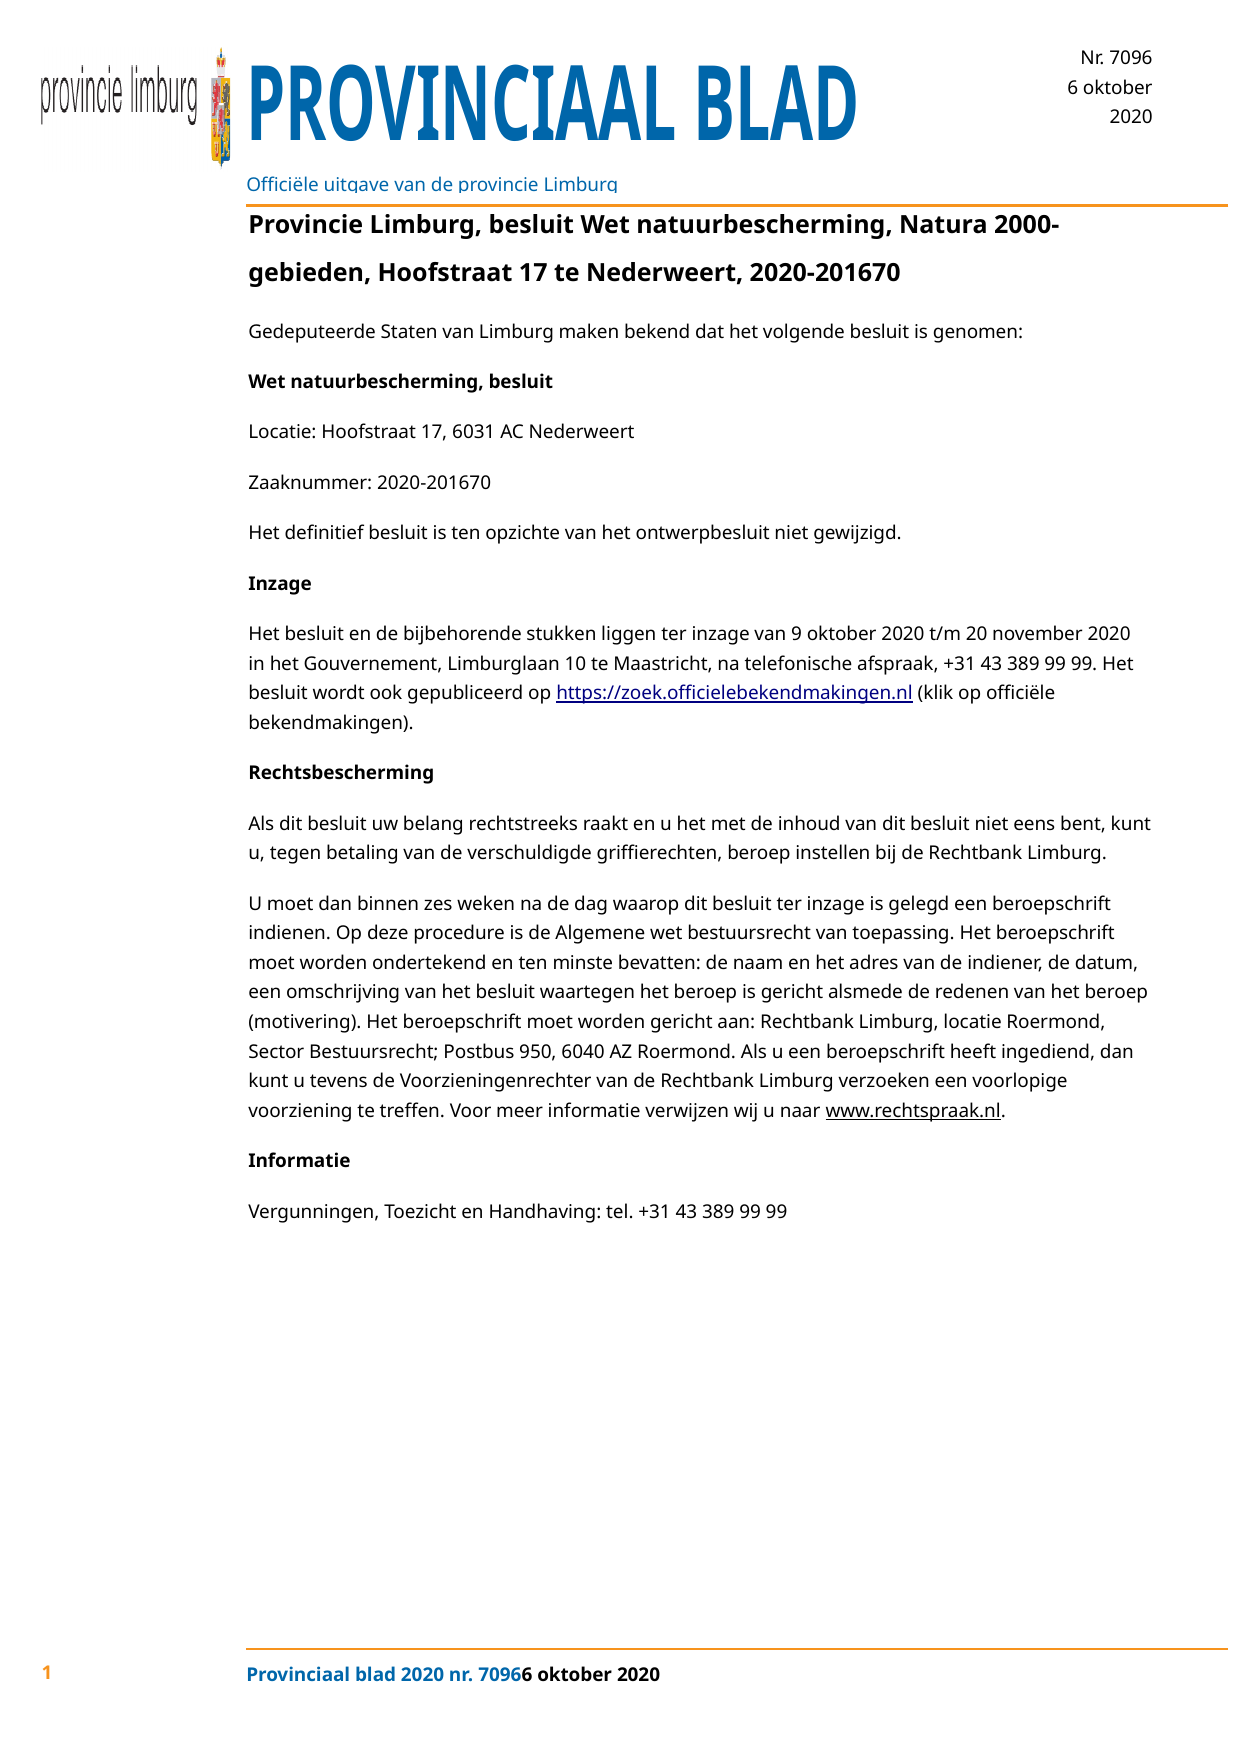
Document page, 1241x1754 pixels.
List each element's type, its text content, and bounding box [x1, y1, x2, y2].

text Locatie: Hoofstraat 17, 6031 AC Nederweert [248, 419, 1152, 444]
text Vergunningen, Toezicht en Handhaving: tel. +31 43 389 99 99 [248, 1198, 1152, 1224]
text Inzage [248, 570, 1152, 596]
text Het definitief besluit is ten opzichte van het ontwerpbesluit niet gewijzigd. [248, 519, 1152, 545]
picture [41, 47, 231, 172]
text Als dit besluit uw belang rechtstreeks raakt en u het met de inhoud van dit besluit niet eens bent, kunt u, tegen betaling van de verschuldigde griffierechten, beroep instellen bij de Rechtbank Limburg. [248, 810, 1152, 865]
text Gedeputeerde Staten van Limburg maken bekend dat het volgende besluit is genomen: [248, 318, 1152, 344]
text U moet dan binnen zes weken na de dag waarop dit besluit ter inzage is gelegd een beroepschrift indienen. Op deze procedure is de Algemene wet bestuursrecht van toepassing. Het beroepschrift moet worden ondertekend en ten minste bevatten: de naam en het adres van de indiener, de datum, een omschrijving van het besluit waartegen het beroep is gericht alsmede de redenen van het beroep (motivering). Het beroepschrift moet worden gericht aan: Rechtbank Limburg, locatie Roermond, Sector Bestuursrecht; Postbus 950, 6040 AZ Roermond. Als u een beroepschrift heeft ingediend, dan kunt u tevens de Voorzieningenrechter van de Rechtbank Limburg verzoeken een voorlopige voorziening te treffen. Voor meer informatie verwijzen wij u naar www.rechtspraak.nl. [248, 890, 1152, 1123]
text Informatie [248, 1147, 1152, 1173]
text Rechtsbescherming [248, 759, 1152, 785]
text Provincie Limburg, besluit Wet natuurbescherming, Natura 2000-gebieden, Hoofstraat 17 te Nederweert, 2020-201670 [248, 207, 1152, 288]
text Zaaknummer: 2020-201670 [248, 469, 1152, 495]
text Het besluit en de bijbehorende stukken liggen ter inzage van 9 oktober 2020 t/m 20 november 2020 in het Gouvernement, Limburglaan 10 te Maastricht, na telefonische afspraak, +31 43 389 99 99. Het besluit wordt ook gepubliceerd op https://zoek.officielebekendmakingen.nl (klik op officiële bekendmakingen). [248, 620, 1152, 735]
text Wet natuurbescherming, besluit [248, 368, 1152, 394]
